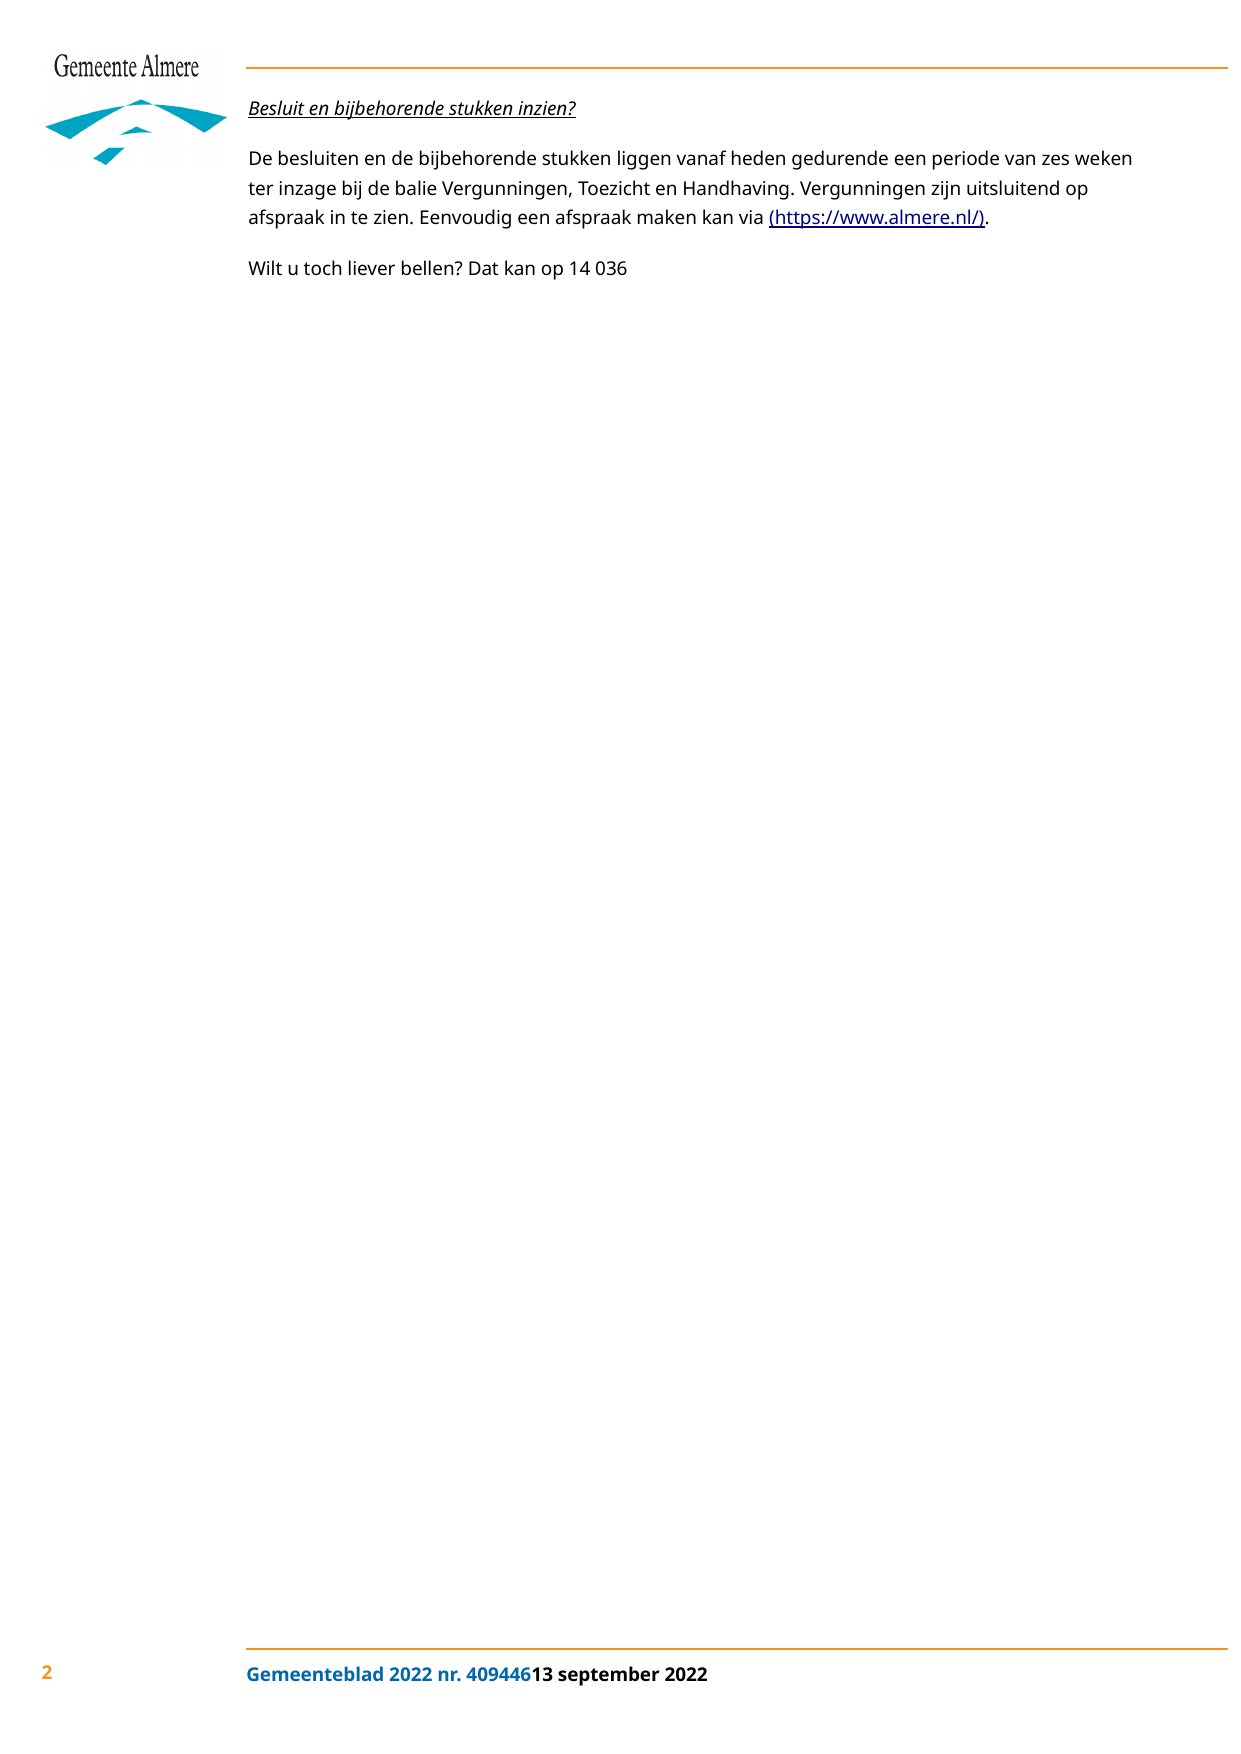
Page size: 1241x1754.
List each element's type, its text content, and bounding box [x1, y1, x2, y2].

text Besluit en bijbehorende stukken inzien? [248, 95, 1152, 121]
picture [41, 47, 231, 172]
text De besluiten en de bijbehorende stukken liggen vanaf heden gedurende een periode van zes weken ter inzage bij de balie Vergunningen, Toezicht en Handhaving. Vergunningen zijn uitsluitend op afspraak in te zien. Eenvoudig een afspraak maken kan via (https://www.almere.nl/). [248, 145, 1152, 230]
text Wilt u toch liever bellen? Dat kan op 14 036 [248, 255, 1152, 281]
